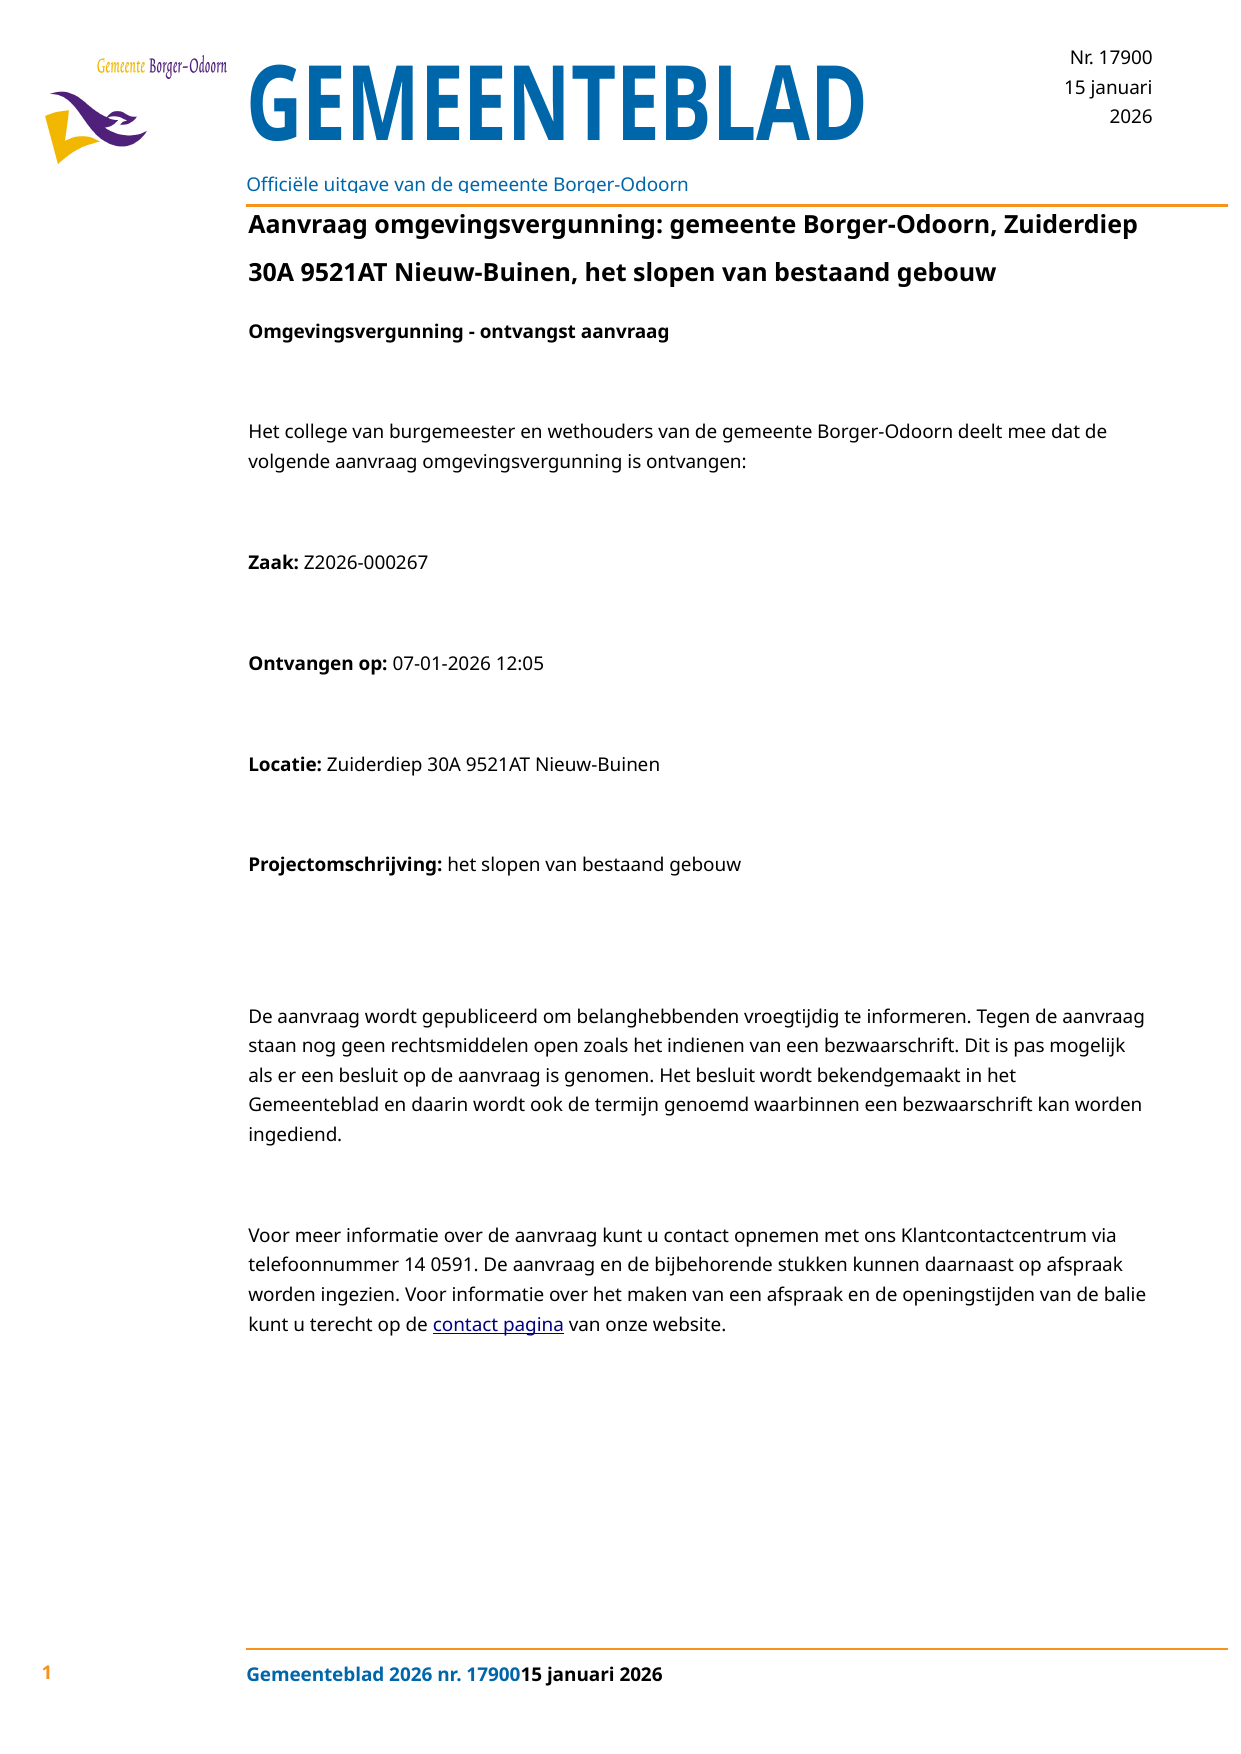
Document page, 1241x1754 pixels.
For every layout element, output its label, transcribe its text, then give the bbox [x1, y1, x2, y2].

text Projectomschrijving: het slopen van bestaand gebouw [248, 852, 1152, 877]
picture [41, 47, 231, 172]
text Ontvangen op: 07-01-2026 12:05 [248, 650, 1152, 676]
text Locatie: Zuiderdiep 30A 9521AT Nieuw-Buinen [248, 751, 1152, 777]
text Zaak: Z2026-000267 [248, 549, 1152, 575]
text Omgevingsvergunning - ontvangst aanvraag [248, 318, 1152, 344]
text De aanvraag wordt gepubliceerd om belanghebbenden vroegtijdig te informeren. Tegen de aanvraag staan nog geen rechtsmiddelen open zoals het indienen van een bezwaarschrift. Dit is pas mogelijk als er een besluit op de aanvraag is genomen. Het besluit wordt bekendgemaakt in het Gemeenteblad en daarin wordt ook de termijn genoemd waarbinnen een bezwaarschrift kan worden ingediend. [248, 1003, 1152, 1147]
text Het college van burgemeester en wethouders van de gemeente Borger-Odoorn deelt mee dat de volgende aanvraag omgevingsvergunning is ontvangen: [248, 419, 1152, 474]
text Voor meer informatie over de aanvraag kunt u contact opnemen met ons Klantcontactcentrum via telefoonnummer 14 0591. De aanvraag en de bijbehorende stukken kunnen daarnaast op afspraak worden ingezien. Voor informatie over het maken van een afspraak en de openingstijden van de balie kunt u terecht op de contact pagina van onze website. [248, 1222, 1152, 1337]
text Aanvraag omgevingsvergunning: gemeente Borger-Odoorn, Zuiderdiep 30A 9521AT Nieuw-Buinen, het slopen van bestaand gebouw [248, 207, 1152, 288]
